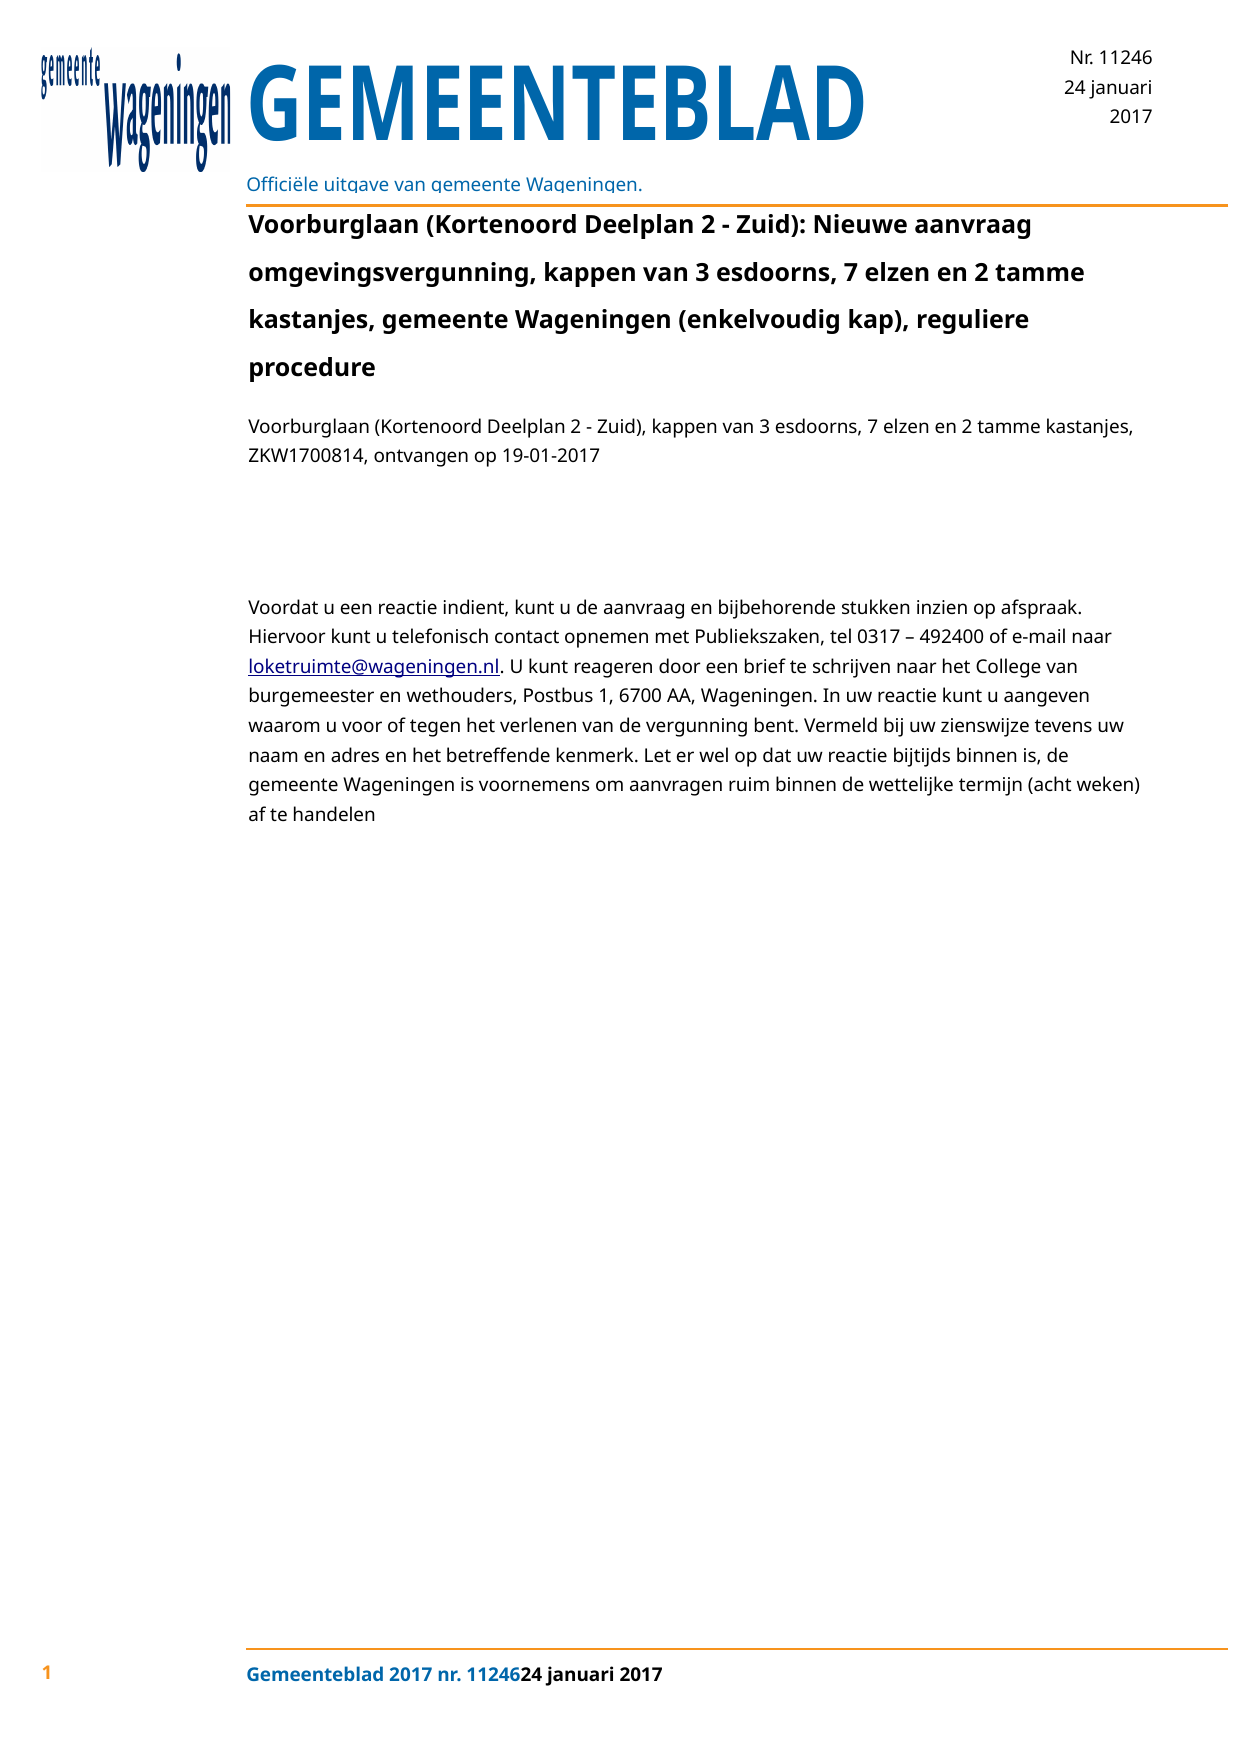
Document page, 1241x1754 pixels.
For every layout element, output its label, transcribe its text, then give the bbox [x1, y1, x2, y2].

picture [41, 47, 231, 172]
text Voordat u een reactie indient, kunt u de aanvraag en bijbehorende stukken inzien op afspraak. Hiervoor kunt u telefonisch contact opnemen met Publiekszaken, tel 0317 – 492400 of e-mail naar loketruimte@wageningen.nl. U kunt reageren door een brief te schrijven naar het College van burgemeester en wethouders, Postbus 1, 6700 AA, Wageningen. In uw reactie kunt u aangeven waarom u voor of tegen het verlenen van de vergunning bent. Vermeld bij uw zienswijze tevens uw naam en adres en het betreffende kenmerk. Let er wel op dat uw reactie bijtijds binnen is, de gemeente Wageningen is voornemens om aanvragen ruim binnen de wettelijke termijn (acht weken) af te handelen [248, 594, 1152, 827]
text Voorburglaan (Kortenoord Deelplan 2 - Zuid), kappen van 3 esdoorns, 7 elzen en 2 tamme kastanjes, ZKW1700814, ontvangen op 19-01-2017 [248, 413, 1152, 468]
text Voorburglaan (Kortenoord Deelplan 2 - Zuid): Nieuwe aanvraag omgevingsvergunning, kappen van 3 esdoorns, 7 elzen en 2 tamme kastanjes, gemeente Wageningen (enkelvoudig kap), reguliere procedure [248, 207, 1152, 384]
